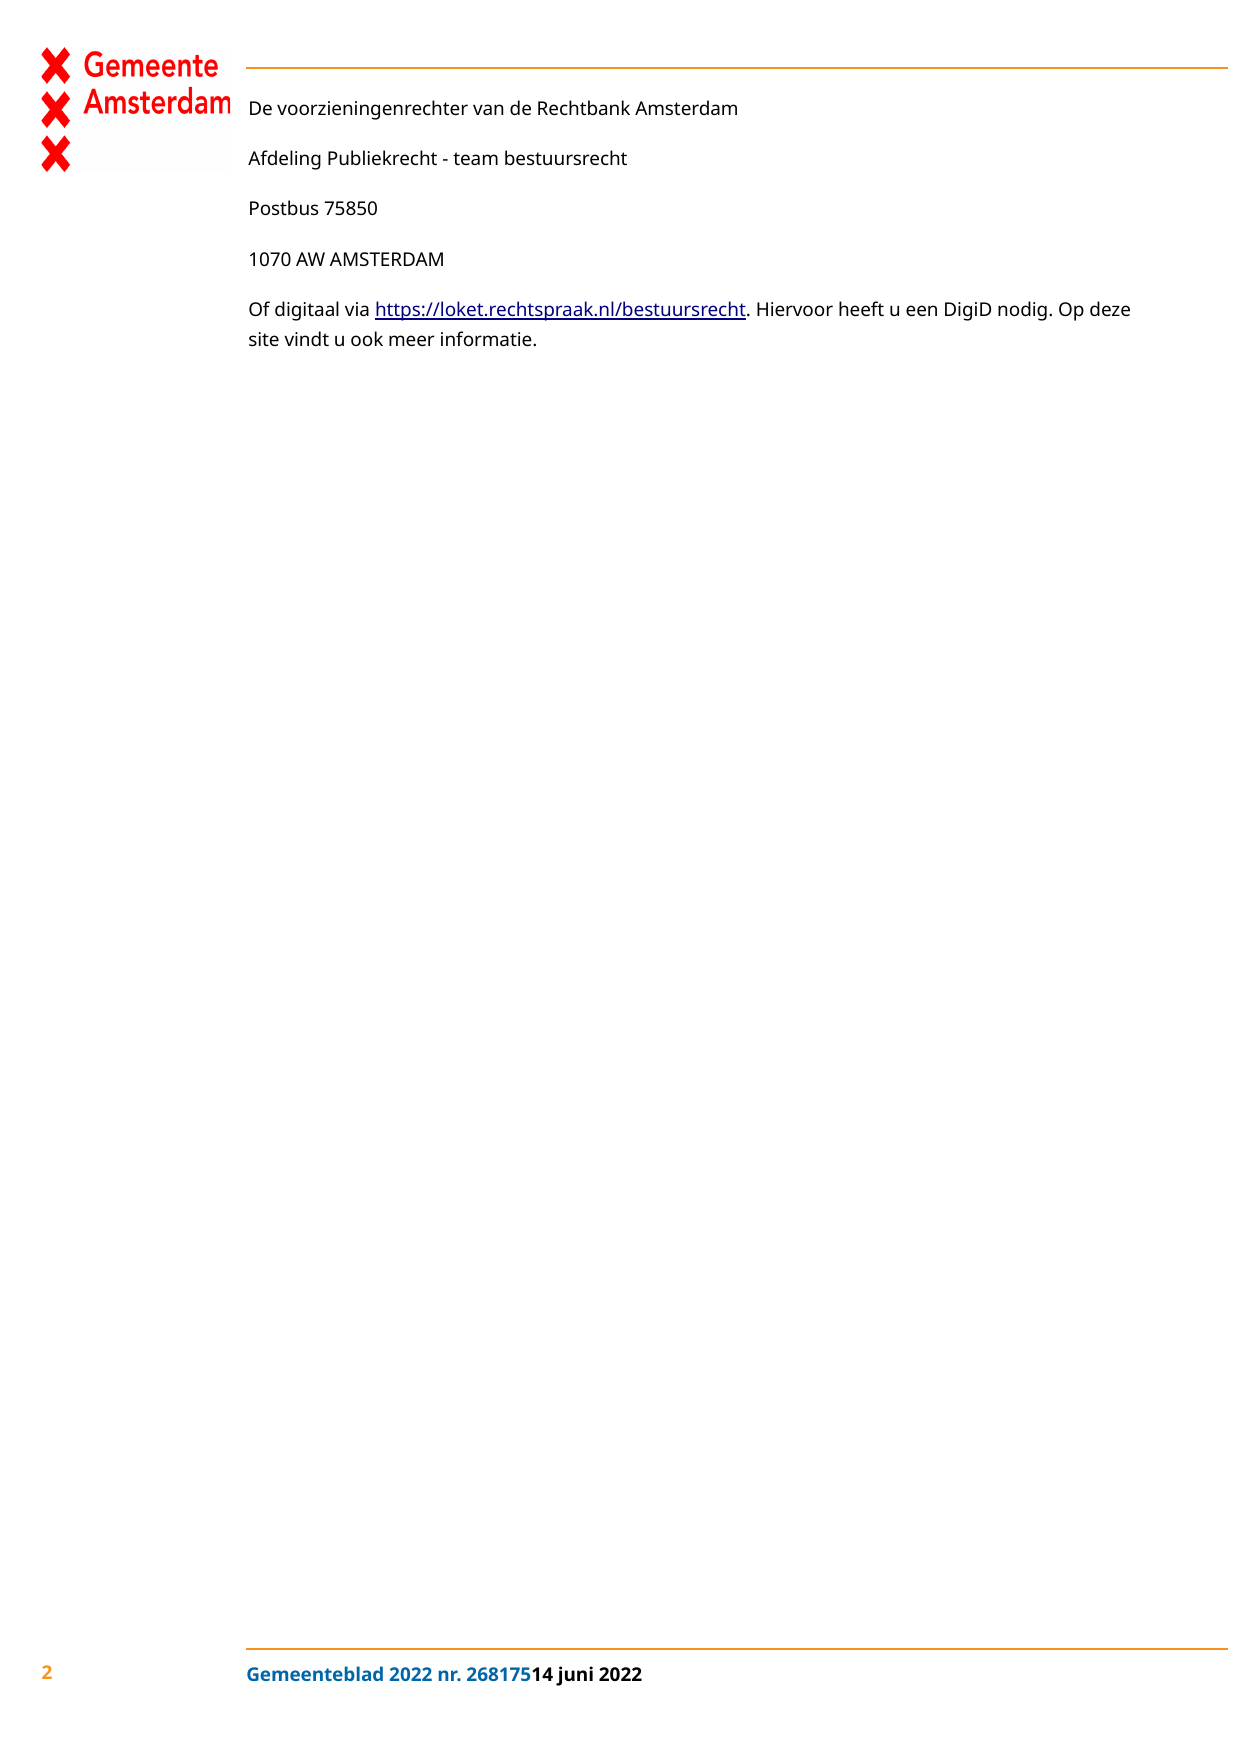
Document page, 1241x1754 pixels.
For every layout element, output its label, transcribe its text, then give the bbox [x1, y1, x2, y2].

text Afdeling Publiekrecht - team bestuursrecht [248, 145, 1152, 171]
text 1070 AW AMSTERDAM [248, 246, 1152, 272]
text Postbus 75850 [248, 196, 1152, 221]
picture [41, 47, 231, 172]
text Of digitaal via https://loket.rechtspraak.nl/bestuursrecht. Hiervoor heeft u een DigiD nodig. Op deze site vindt u ook meer informatie. [248, 296, 1152, 352]
text De voorzieningenrechter van de Rechtbank Amsterdam [248, 95, 1152, 121]
